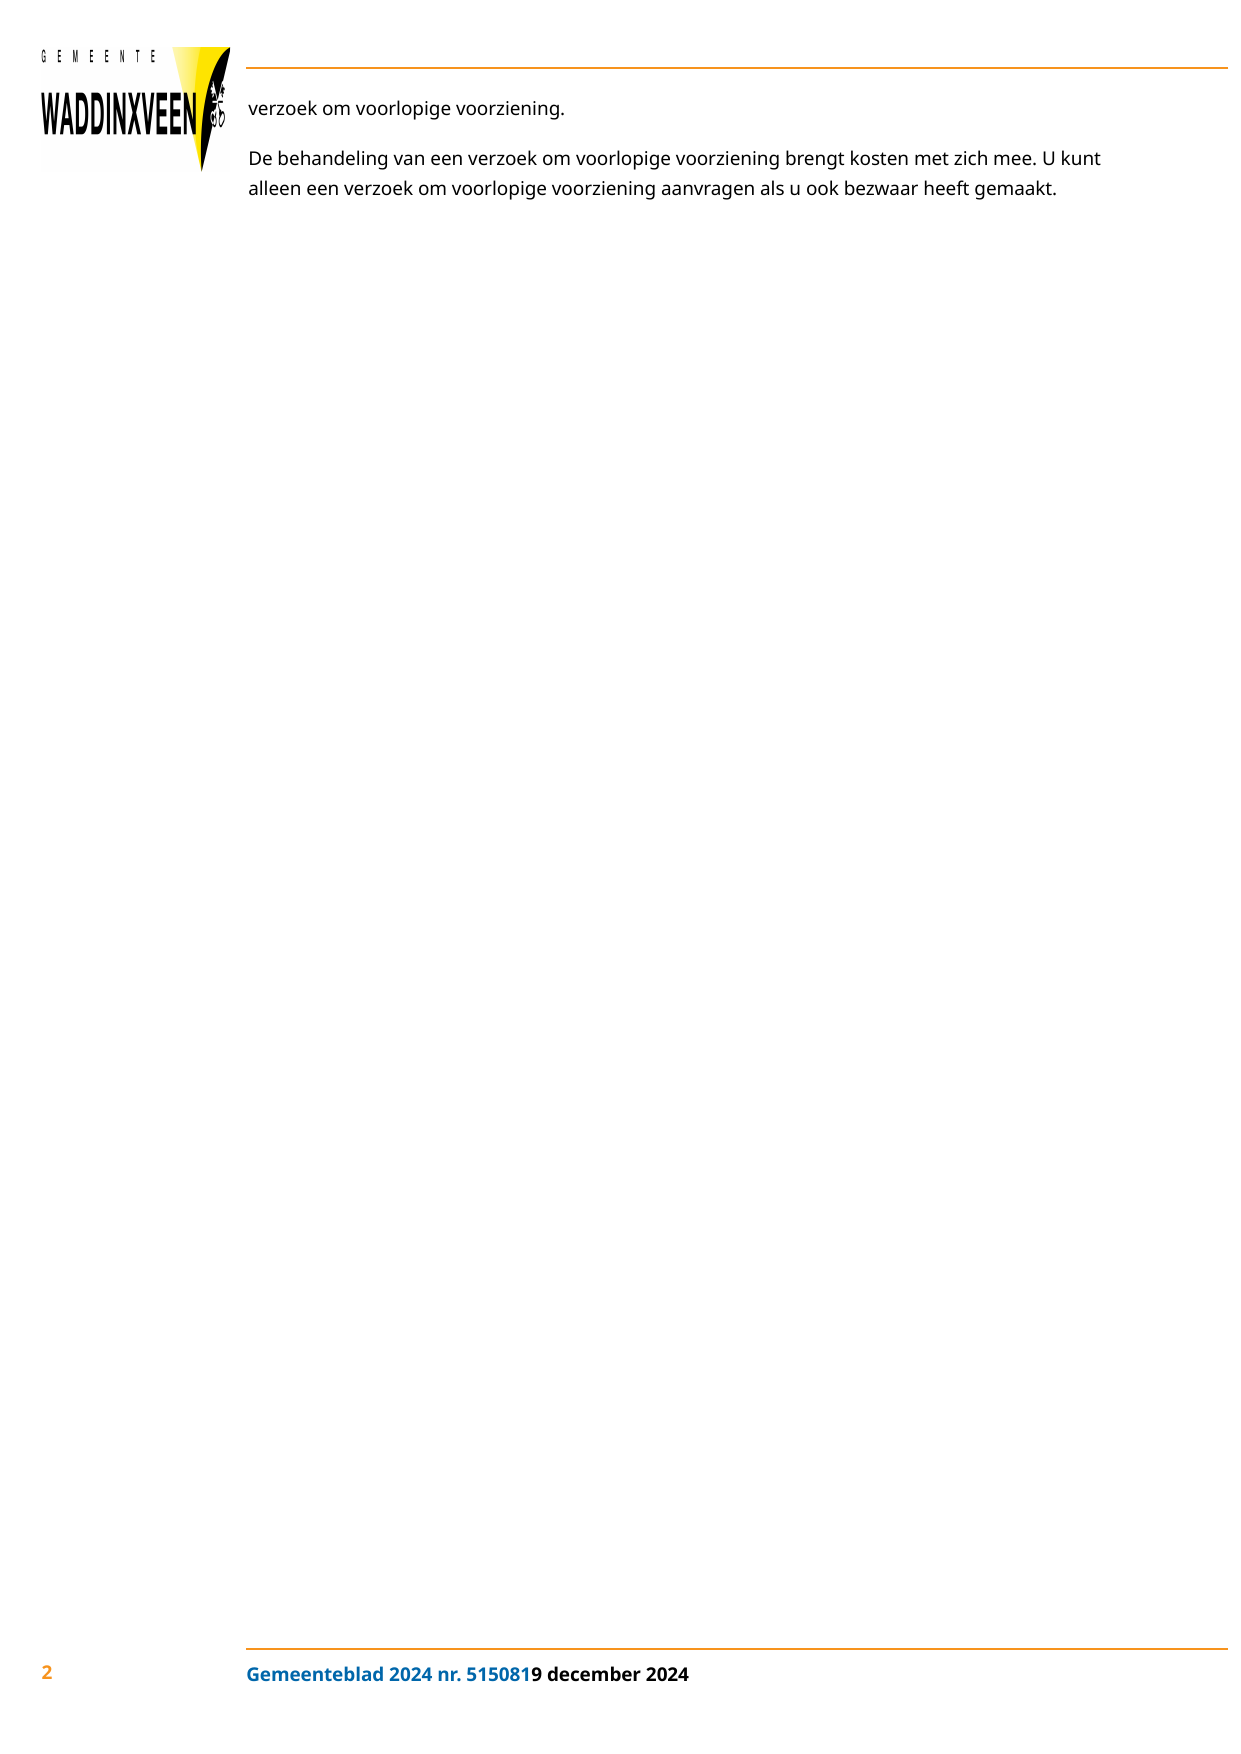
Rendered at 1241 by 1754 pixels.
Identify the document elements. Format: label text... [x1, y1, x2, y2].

text De behandeling van een verzoek om voorlopige voorziening brengt kosten met zich mee. U kunt alleen een verzoek om voorlopige voorziening aanvragen als u ook bezwaar heeft gemaakt. [248, 145, 1152, 201]
picture [41, 47, 231, 172]
text verzoek om voorlopige voorziening. [248, 95, 1152, 121]
